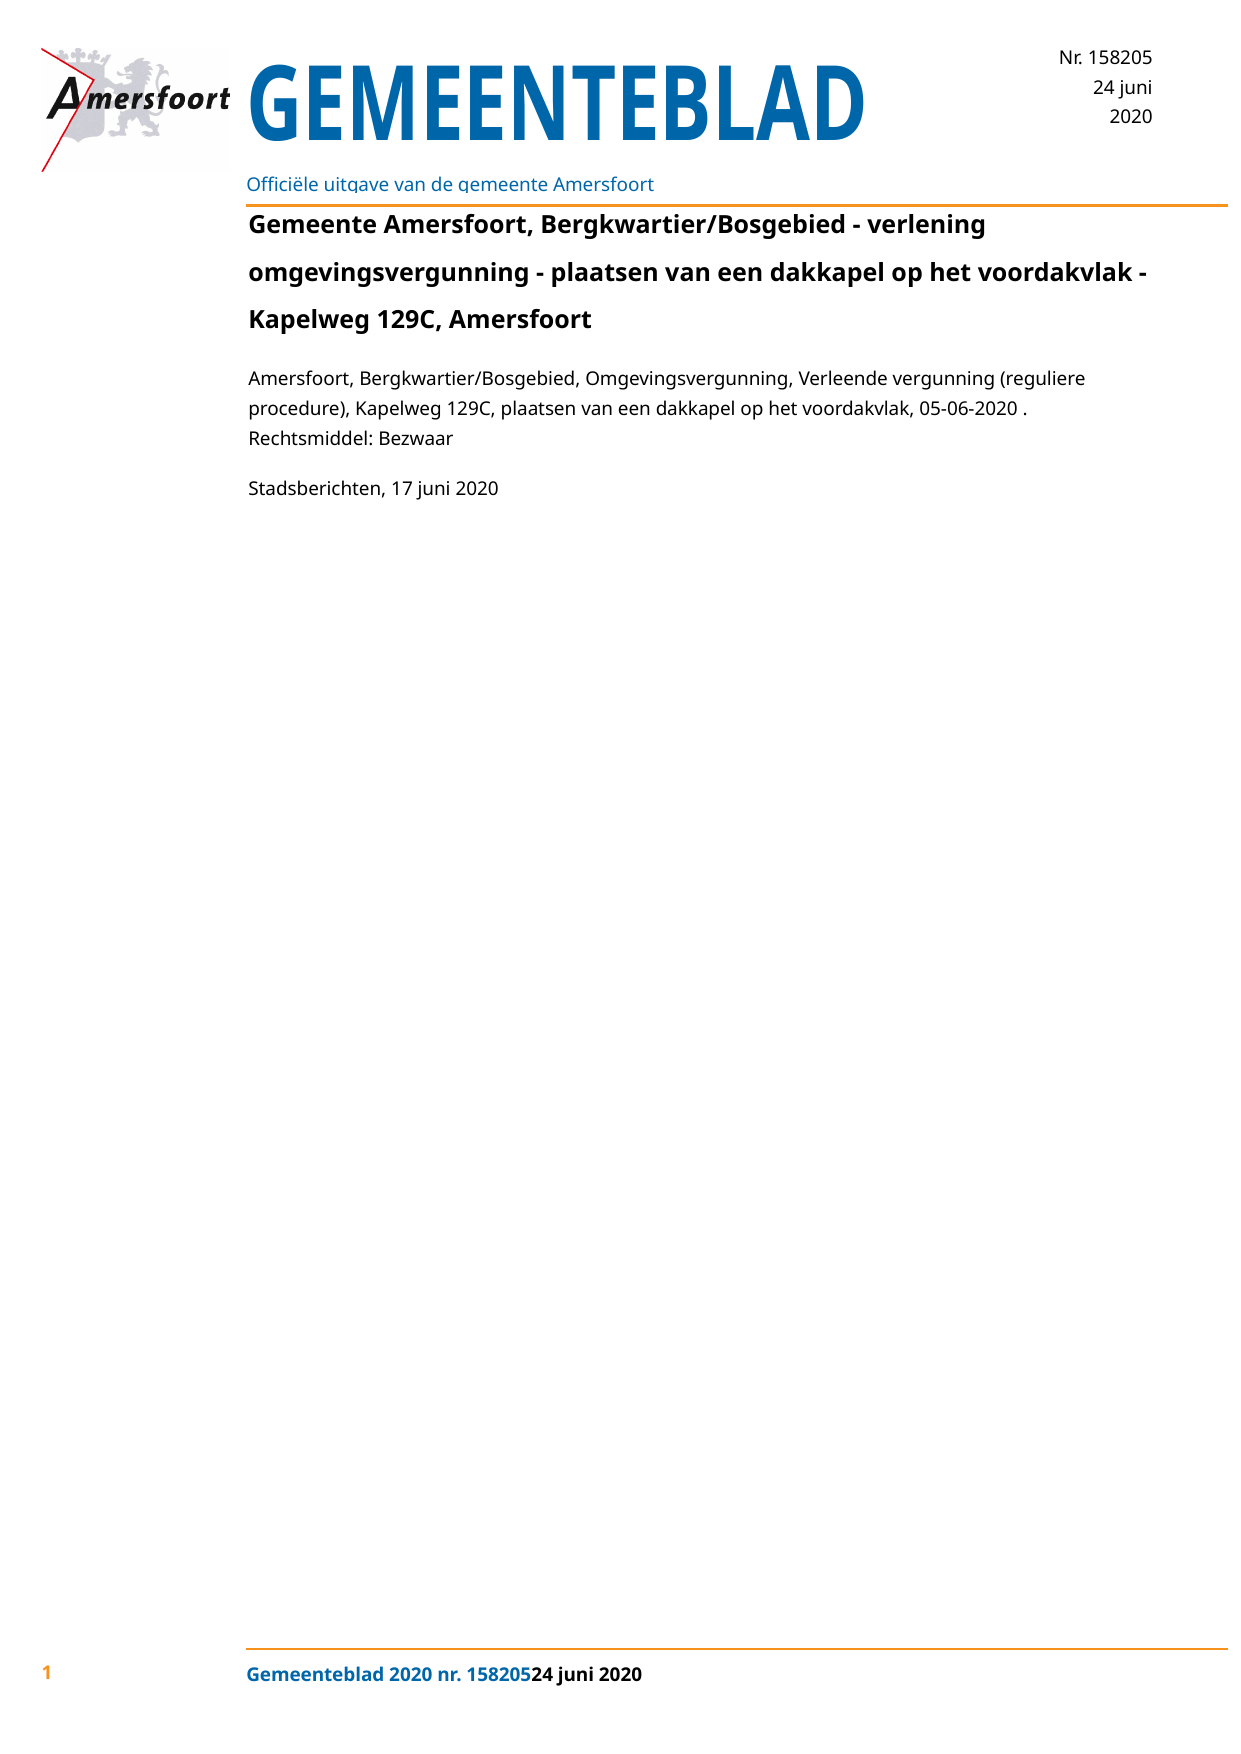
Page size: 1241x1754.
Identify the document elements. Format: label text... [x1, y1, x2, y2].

text Stadsberichten, 17 juni 2020 [248, 475, 1152, 501]
text Gemeente Amersfoort, Bergkwartier/Bosgebied - verlening omgevingsvergunning - plaatsen van een dakkapel op het voordakvlak - Kapelweg 129C, Amersfoort [248, 207, 1152, 336]
picture [41, 47, 231, 172]
text Amersfoort, Bergkwartier/Bosgebied, Omgevingsvergunning, Verleende vergunning (reguliere procedure), Kapelweg 129C, plaatsen van een dakkapel op het voordakvlak, 05-06-2020 . Rechtsmiddel: Bezwaar [248, 366, 1152, 450]
